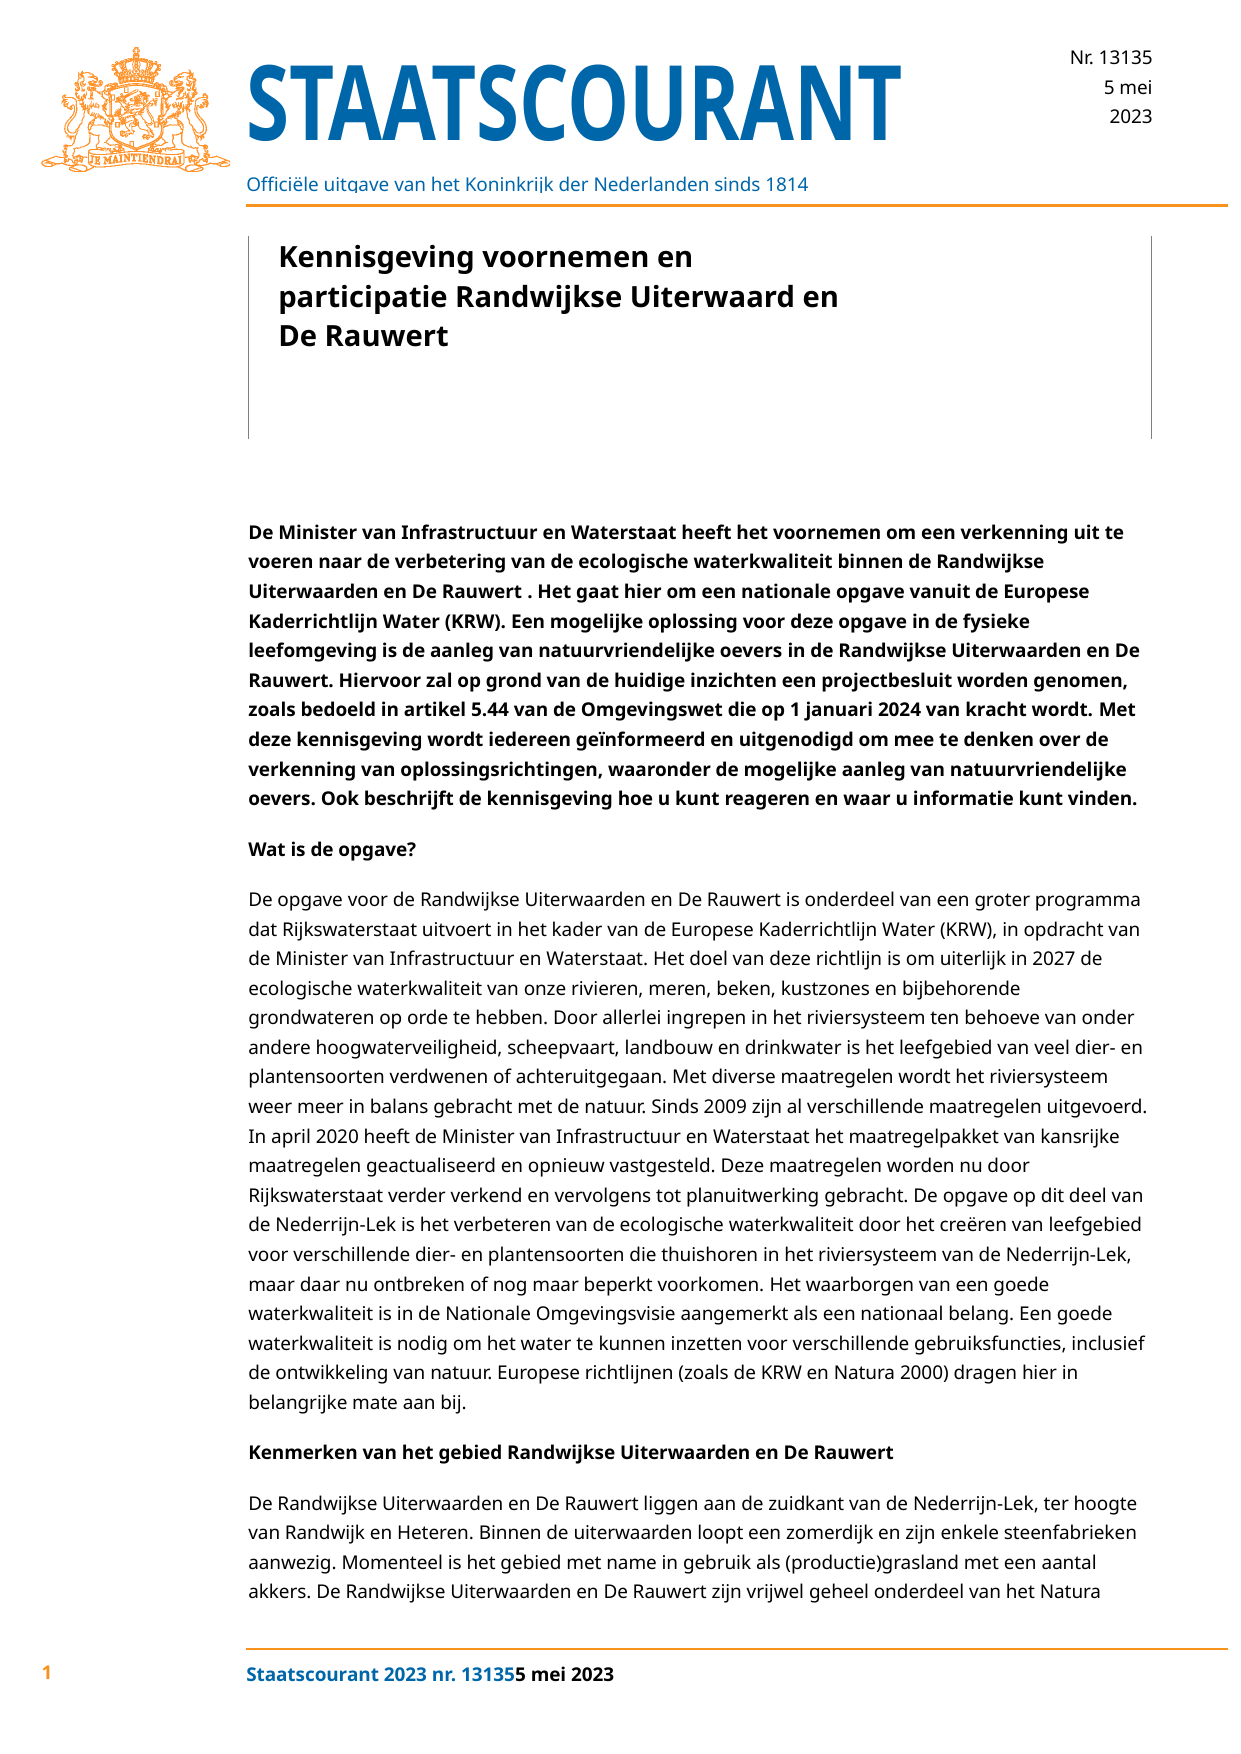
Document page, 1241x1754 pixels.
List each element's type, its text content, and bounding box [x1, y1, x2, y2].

table_header [850, 236, 912, 413]
text De opgave voor de Randwijkse Uiterwaarden en De Rauwert is onderdeel van een groter programma dat Rijkswaterstaat uitvoert in het kader van de Europese Kaderrichtlijn Water (KRW), in opdracht van de Minister van Infrastructuur en Waterstaat. Het doel van deze richtlijn is om uiterlijk in 2027 de ecologische waterkwaliteit van onze rivieren, meren, beken, kustzones en bijbehorende grondwateren op orde te hebben. Door allerlei ingrepen in het riviersysteem ten behoeve van onder andere hoogwaterveiligheid, scheepvaart, landbouw en drinkwater is het leefgebied van veel dier- en plantensoorten verdwenen of achteruitgegaan. Met diverse maatregelen wordt het riviersysteem weer meer in balans gebracht met de natuur. Sinds 2009 zijn al verschillende maatregelen uitgevoerd. In april 2020 heeft de Minister van Infrastructuur en Waterstaat het maatregelpakket van kansrijke maatregelen geactualiseerd en opnieuw vastgesteld. Deze maatregelen worden nu door Rijkswaterstaat verder verkend en vervolgens tot planuitwerking gebracht. De opgave op dit deel van de Nederrijn-Lek is het verbeteren van de ecologische waterkwaliteit door het creëren van leefgebied voor verschillende dier- en plantensoorten die thuishoren in het riviersysteem van de Nederrijn-Lek, maar daar nu ontbreken of nog maar beperkt voorkomen. Het waarborgen van een goede waterkwaliteit is in de Nationale Omgevingsvisie aangemerkt als een nationaal belang. Een goede waterkwaliteit is nodig om het water te kunnen inzetten voor verschillende gebruiksfuncties, inclusief de ontwikkeling van natuur. Europese richtlijnen (zoals de KRW en Natura 2000) dragen hier in belangrijke mate aan bij. [248, 886, 1152, 1415]
table_header Kennisgeving voornemen en participatie Randwijkse Uiterwaard en De Rauwert [249, 236, 850, 439]
text Wat is de opgave? [248, 836, 1152, 861]
table_header [1090, 236, 1151, 413]
picture [912, 236, 1090, 414]
picture [41, 47, 231, 172]
text Kenmerken van het gebied Randwijkse Uiterwaarden en De Rauwert [248, 1439, 1152, 1465]
text De Minister van Infrastructuur en Waterstaat heeft het voornemen om een verkenning uit te voeren naar de verbetering van de ecologische waterkwaliteit binnen de Randwijkse Uiterwaarden en De Rauwert . Het gaat hier om een nationale opgave vanuit de Europese Kaderrichtlijn Water (KRW). Een mogelijke oplossing voor deze opgave in de fysieke leefomgeving is de aanleg van natuurvriendelijke oevers in de Randwijkse Uiterwaarden en De Rauwert. Hiervoor zal op grond van de huidige inzichten een projectbesluit worden genomen, zoals bedoeld in artikel 5.44 van de Omgevingswet die op 1 januari 2024 van kracht wordt. Met deze kennisgeving wordt iedereen geïnformeerd en uitgenodigd om mee te denken over de verkenning van oplossingsrichtingen, waaronder de mogelijke aanleg van natuurvriendelijke oevers. Ook beschrijft de kennisgeving hoe u kunt reageren en waar u informatie kunt vinden. [248, 519, 1152, 811]
table_header [850, 414, 1151, 439]
text De Randwijkse Uiterwaarden en De Rauwert liggen aan de zuidkant van de Nederrijn-Lek, ter hoogte van Randwijk en Heteren. Binnen de uiterwaarden loopt een zomerdijk en zijn enkele steenfabrieken aanwezig. Momenteel is het gebied met name in gebruik als (productie)grasland met een aantal akkers. De Randwijkse Uiterwaarden en De Rauwert zijn vrijwel geheel onderdeel van het Natura [248, 1490, 1152, 1604]
